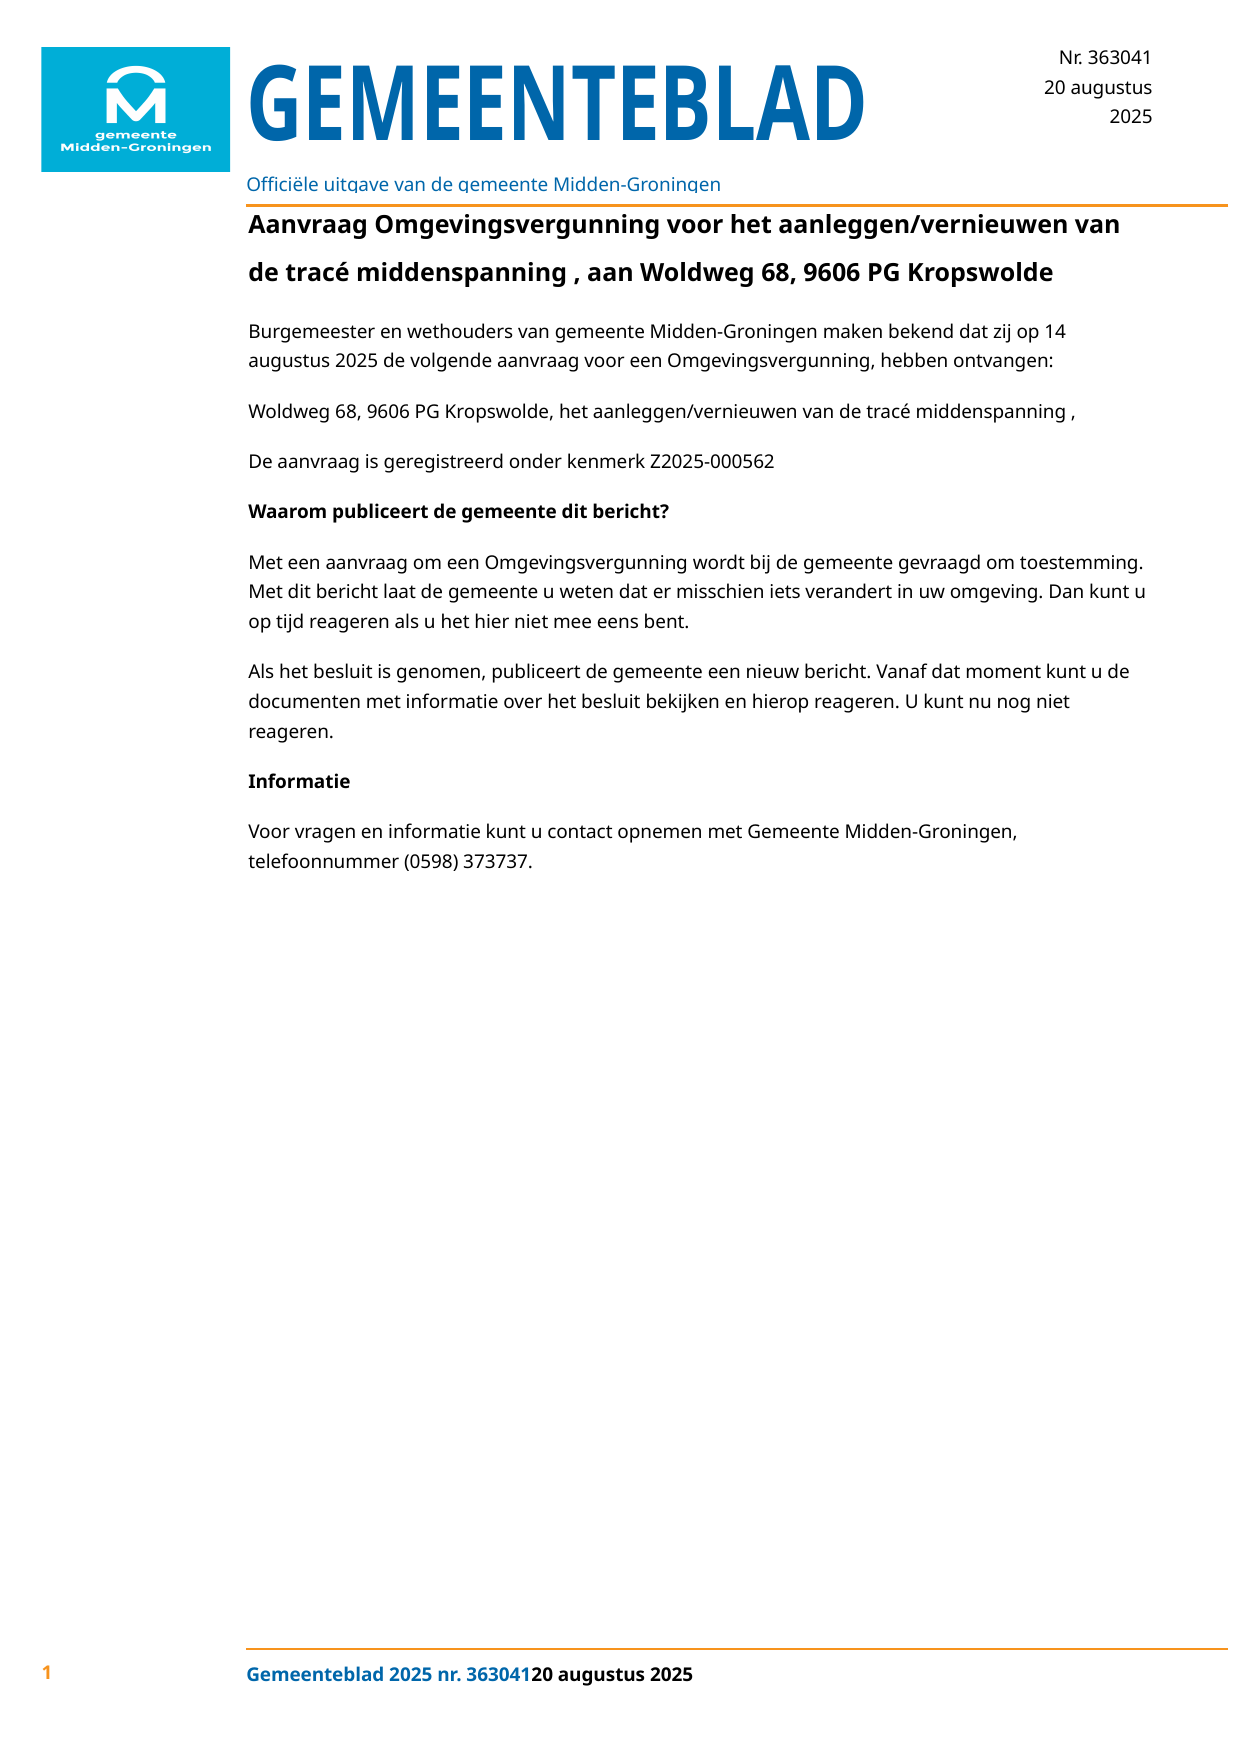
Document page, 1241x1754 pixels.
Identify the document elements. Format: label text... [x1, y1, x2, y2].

text De aanvraag is geregistreerd onder kenmerk Z2025-000562 [248, 448, 1152, 474]
picture [108, 66, 164, 82]
text Woldweg 68, 9606 PG Kropswolde, het aanleggen/vernieuwen van de tracé middenspanning , [248, 398, 1152, 424]
text Voor vragen en informatie kunt u contact opnemen met Gemeente Midden-Groningen, telefoonnummer (0598) 373737. [248, 819, 1152, 874]
text Informatie [248, 768, 1152, 794]
picture [107, 89, 165, 122]
text Als het besluit is genomen, publiceert de gemeente een nieuw bericht. Vanaf dat moment kunt u de documenten met informatie over het besluit bekijken en hierop reageren. U kunt nu nog niet reageren. [248, 659, 1152, 744]
text Waarom publiceert de gemeente dit bericht? [248, 499, 1152, 524]
text Aanvraag Omgevingsvergunning voor het aanleggen/vernieuwen van de tracé middenspanning , aan Woldweg 68, 9606 PG Kropswolde [248, 207, 1152, 288]
text Met een aanvraag om een Omgevingsvergunning wordt bij de gemeente gevraagd om toestemming. Met dit bericht laat de gemeente u weten dat er misschien iets verandert in uw omgeving. Dan kunt u op tijd reageren als u het hier niet mee eens bent. [248, 549, 1152, 634]
text Burgemeester en wethouders van gemeente Midden-Groningen maken bekend dat zij op 14 augustus 2025 de volgende aanvraag voor een Omgevingsvergunning, hebben ontvangen: [248, 318, 1152, 373]
picture [184, 146, 190, 153]
